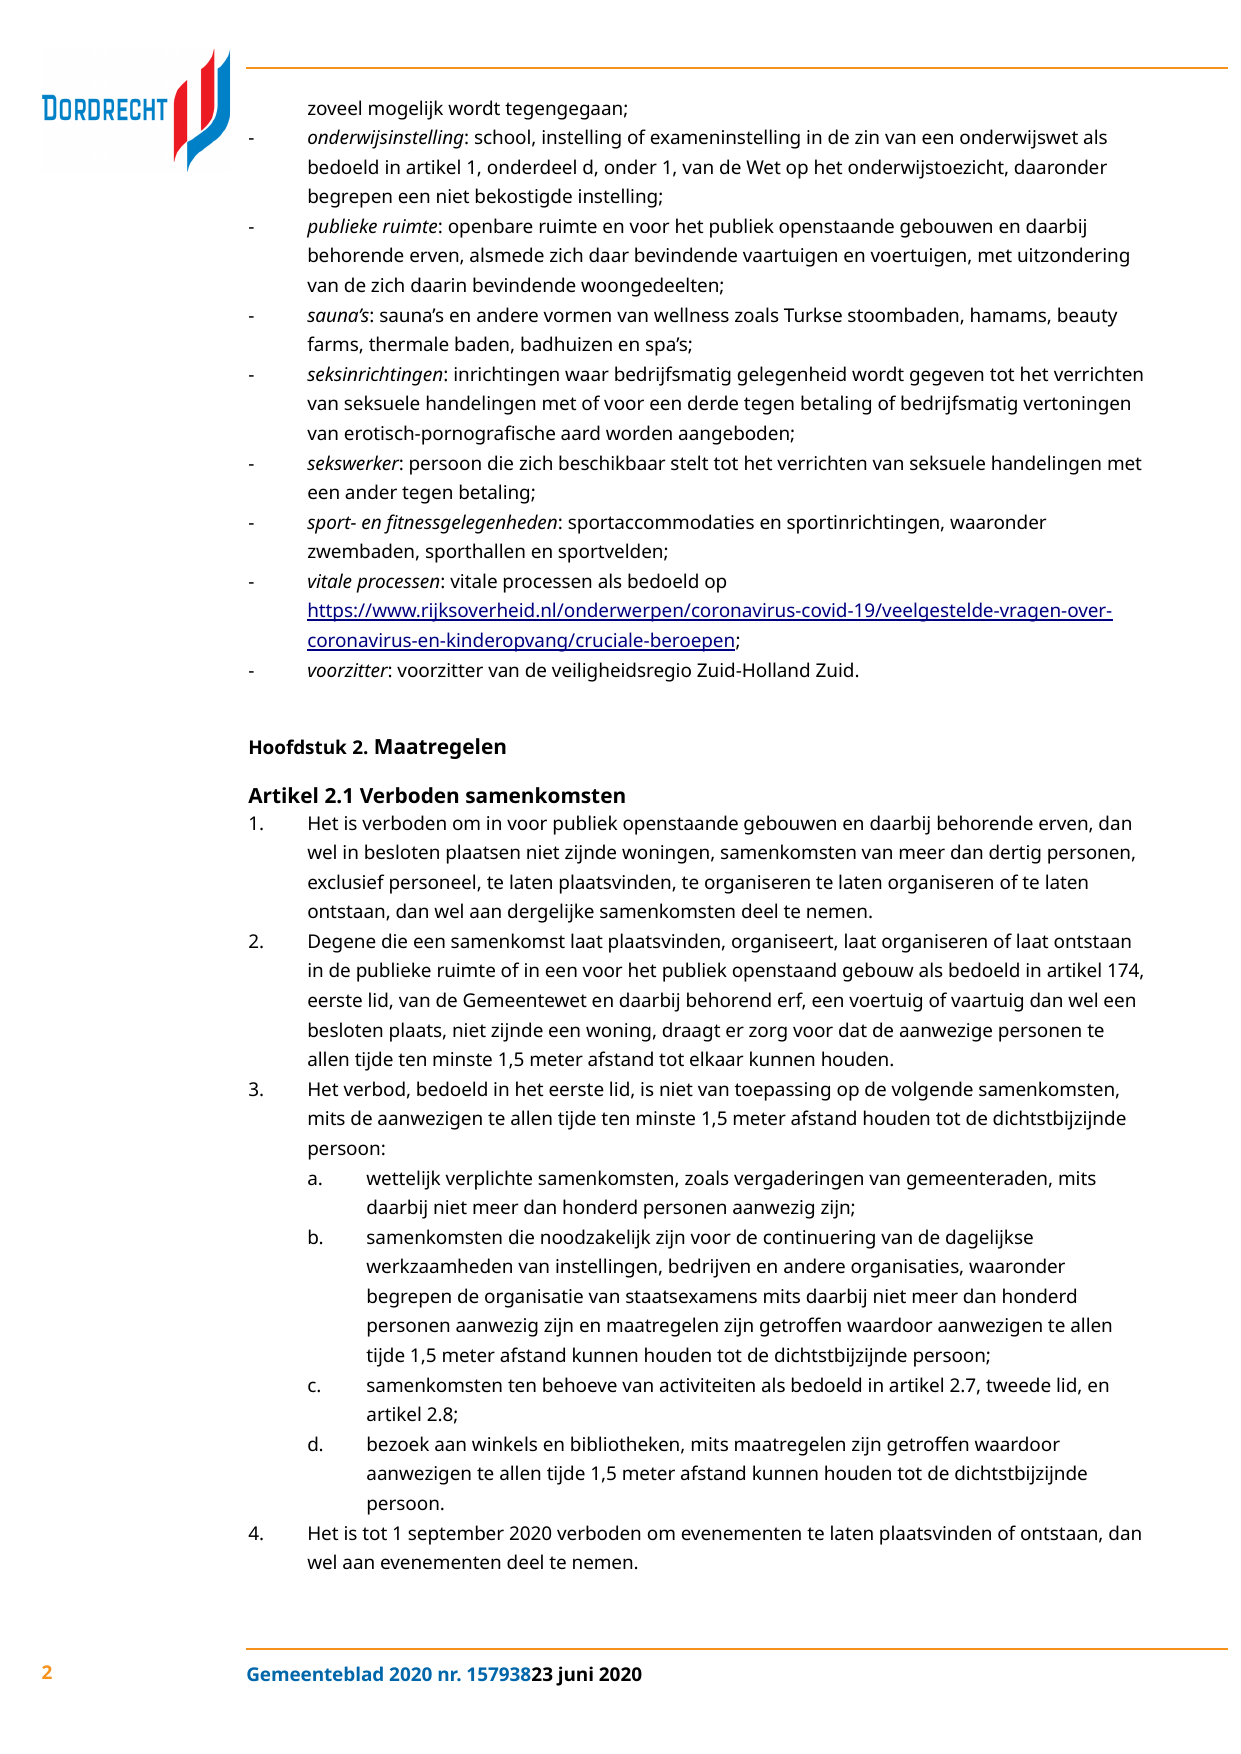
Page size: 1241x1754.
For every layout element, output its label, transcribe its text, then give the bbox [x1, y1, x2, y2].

list publieke ruimte: openbare ruimte en voor het publiek openstaande gebouwen en daarbij behorende erven, alsmede zich daar bevindende vaartuigen en voertuigen, met uitzondering van de zich daarin bevindende woongedeelten; [248, 213, 1152, 298]
list Het is verboden om in voor publiek openstaande gebouwen en daarbij behorende erven, dan wel in besloten plaatsen niet zijnde woningen, samenkomsten van meer dan dertig personen, exclusief personeel, te laten plaatsvinden, te organiseren te laten organiseren of te laten ontstaan, dan wel aan dergelijke samenkomsten deel te nemen. [248, 810, 1152, 924]
list sport- en fitnessgelegenheden: sportaccommodaties en sportinrichtingen, waaronder zwembaden, sporthallen en sportvelden; [248, 509, 1152, 564]
text Artikel 2.1 Verboden samenkomsten [248, 781, 1152, 810]
list wettelijk verplichte samenkomsten, zoals vergaderingen van gemeenteraden, mits daarbij niet meer dan honderd personen aanwezig zijn; [307, 1165, 1152, 1220]
list Het verbod, bedoeld in het eerste lid, is niet van toepassing op de volgende samenkomsten, mits de aanwezigen te allen tijde ten minste 1,5 meter afstand houden tot de dichtstbijzijnde persoon: [248, 1076, 1152, 1161]
list Degene die een samenkomst laat plaatsvinden, organiseert, laat organiseren of laat ontstaan in de publieke ruimte of in een voor het publiek openstaand gebouw als bedoeld in artikel 174, eerste lid, van de Gemeentewet en daarbij behorend erf, een voertuig of vaartuig dan wel een besloten plaats, niet zijnde een woning, draagt er zorg voor dat de aanwezige personen te allen tijde ten minste 1,5 meter afstand tot elkaar kunnen houden. [248, 928, 1152, 1072]
list bezoek aan winkels en bibliotheken, mits maatregelen zijn getroffen waardoor aanwezigen te allen tijde 1,5 meter afstand kunnen houden tot de dichtstbijzijnde persoon. [307, 1431, 1152, 1516]
picture [41, 47, 231, 172]
list sauna’s: sauna’s en andere vormen van wellness zoals Turkse stoombaden, hamams, beauty farms, thermale baden, badhuizen en spa’s; [248, 302, 1152, 357]
list samenkomsten ten behoeve van activiteiten als bedoeld in artikel 2.7, tweede lid, en artikel 2.8; [307, 1372, 1152, 1427]
list zoveel mogelijk wordt tegengegaan; [248, 95, 1152, 121]
list seksinrichtingen: inrichtingen waar bedrijfsmatig gelegenheid wordt gegeven tot het verrichten van seksuele handelingen met of voor een derde tegen betaling of bedrijfsmatig vertoningen van erotisch-pornografische aard worden aangeboden; [248, 361, 1152, 446]
list voorzitter: voorzitter van de veiligheidsregio Zuid-Holland Zuid. [248, 657, 1152, 683]
list samenkomsten die noodzakelijk zijn voor de continuering van de dagelijkse werkzaamheden van instellingen, bedrijven en andere organisaties, waaronder begrepen de organisatie van staatsexamens mits daarbij niet meer dan honderd personen aanwezig zijn en maatregelen zijn getroffen waardoor aanwezigen te allen tijde 1,5 meter afstand kunnen houden tot de dichtstbijzijnde persoon; [307, 1224, 1152, 1368]
list vitale processen: vitale processen als bedoeld op https://www.rijksoverheid.nl/onderwerpen/coronavirus-covid-19/veelgestelde-vragen-over-coronavirus-en-kinderopvang/cruciale-beroepen; [248, 568, 1152, 653]
list onderwijsinstelling: school, instelling of exameninstelling in de zin van een onderwijswet als bedoeld in artikel 1, onderdeel d, onder 1, van de Wet op het onderwijstoezicht, daaronder begrepen een niet bekostigde instelling; [248, 124, 1152, 209]
text Hoofdstuk 2. Maatregelen [248, 732, 1152, 761]
list Het is tot 1 september 2020 verboden om evenementen te laten plaatsvinden of ontstaan, dan wel aan evenementen deel te nemen. [248, 1520, 1152, 1575]
list sekswerker: persoon die zich beschikbaar stelt tot het verrichten van seksuele handelingen met een ander tegen betaling; [248, 450, 1152, 505]
